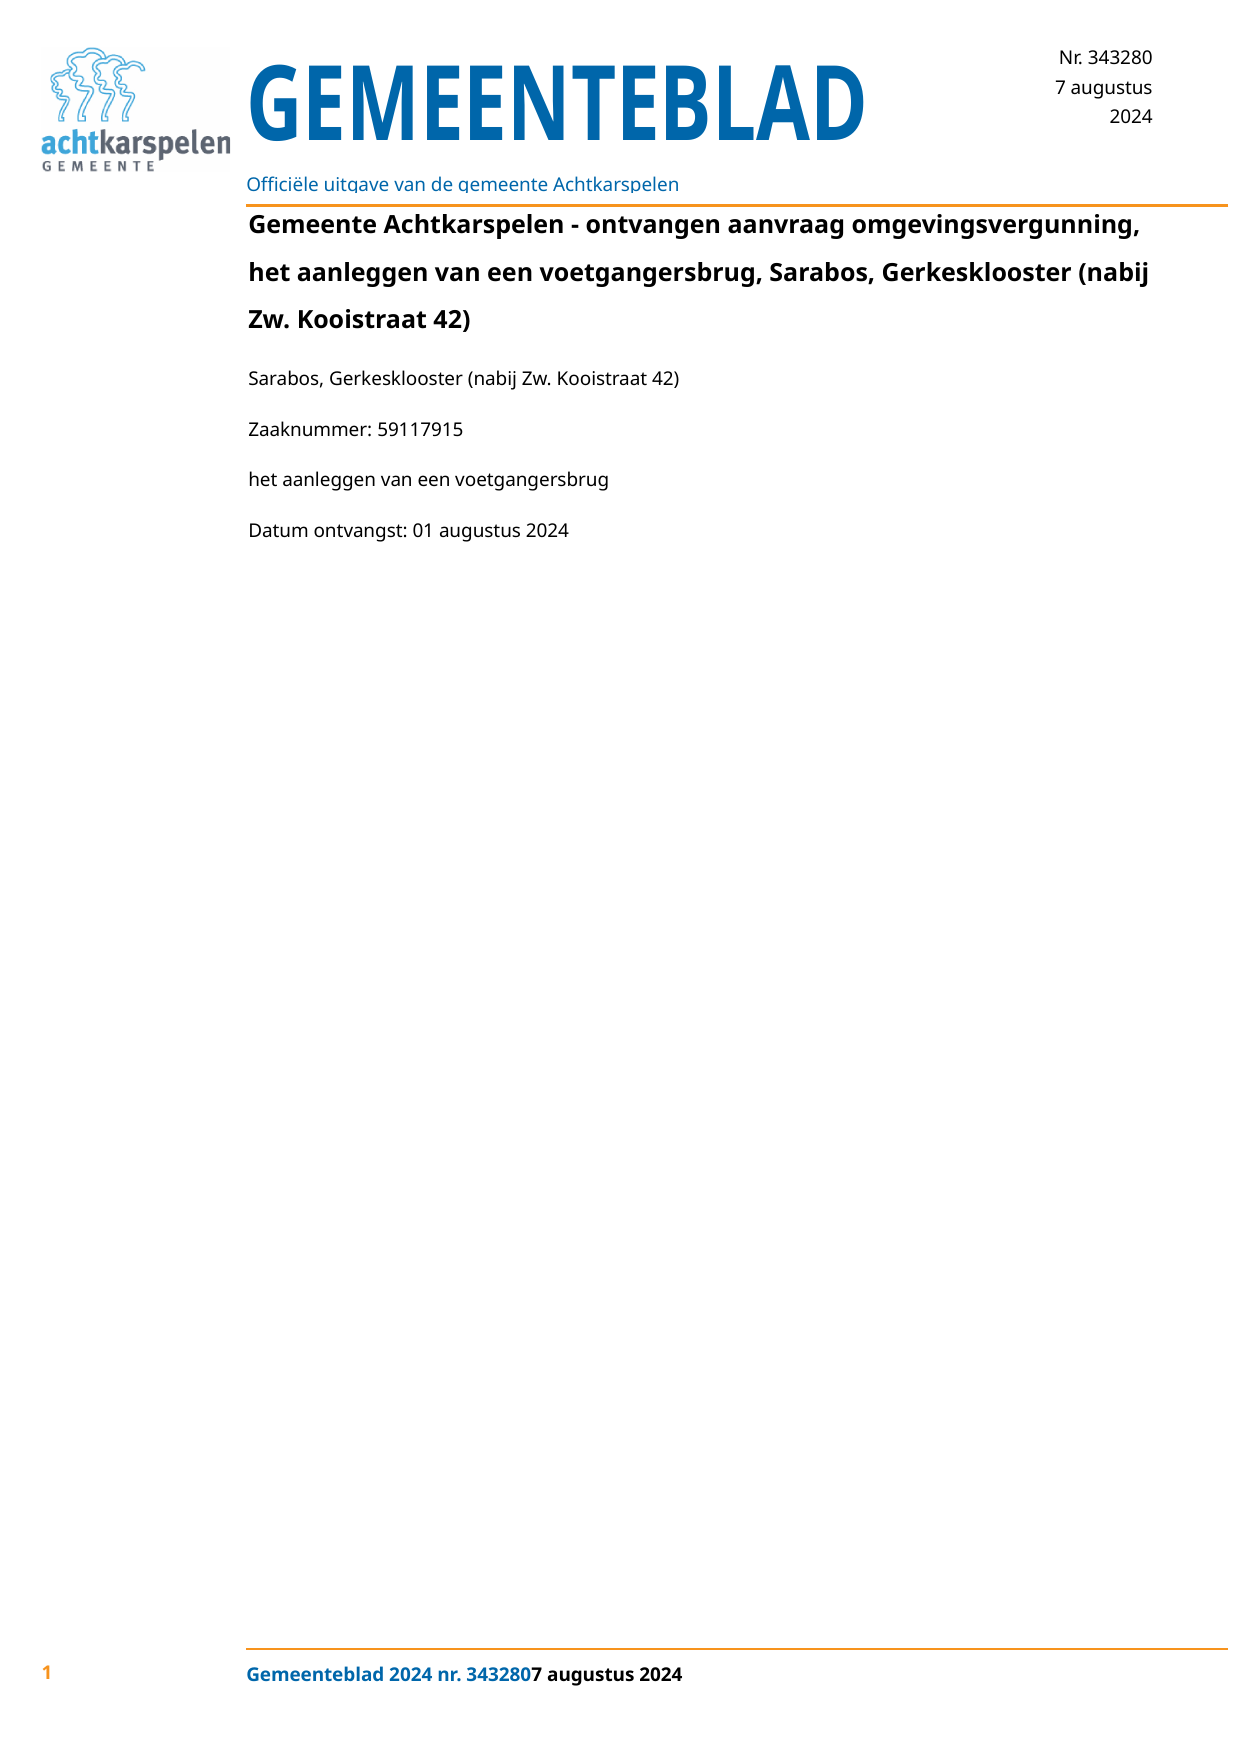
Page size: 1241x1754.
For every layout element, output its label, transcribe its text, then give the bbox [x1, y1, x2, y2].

text Datum ontvangst: 01 augustus 2024 [248, 517, 1152, 542]
text het aanleggen van een voetgangersbrug [248, 466, 1152, 492]
text Zaaknummer: 59117915 [248, 416, 1152, 442]
picture [41, 47, 231, 172]
text Gemeente Achtkarspelen - ontvangen aanvraag omgevingsvergunning, het aanleggen van een voetgangersbrug, Sarabos, Gerkesklooster (nabij Zw. Kooistraat 42) [248, 207, 1152, 336]
text Sarabos, Gerkesklooster (nabij Zw. Kooistraat 42) [248, 366, 1152, 391]
